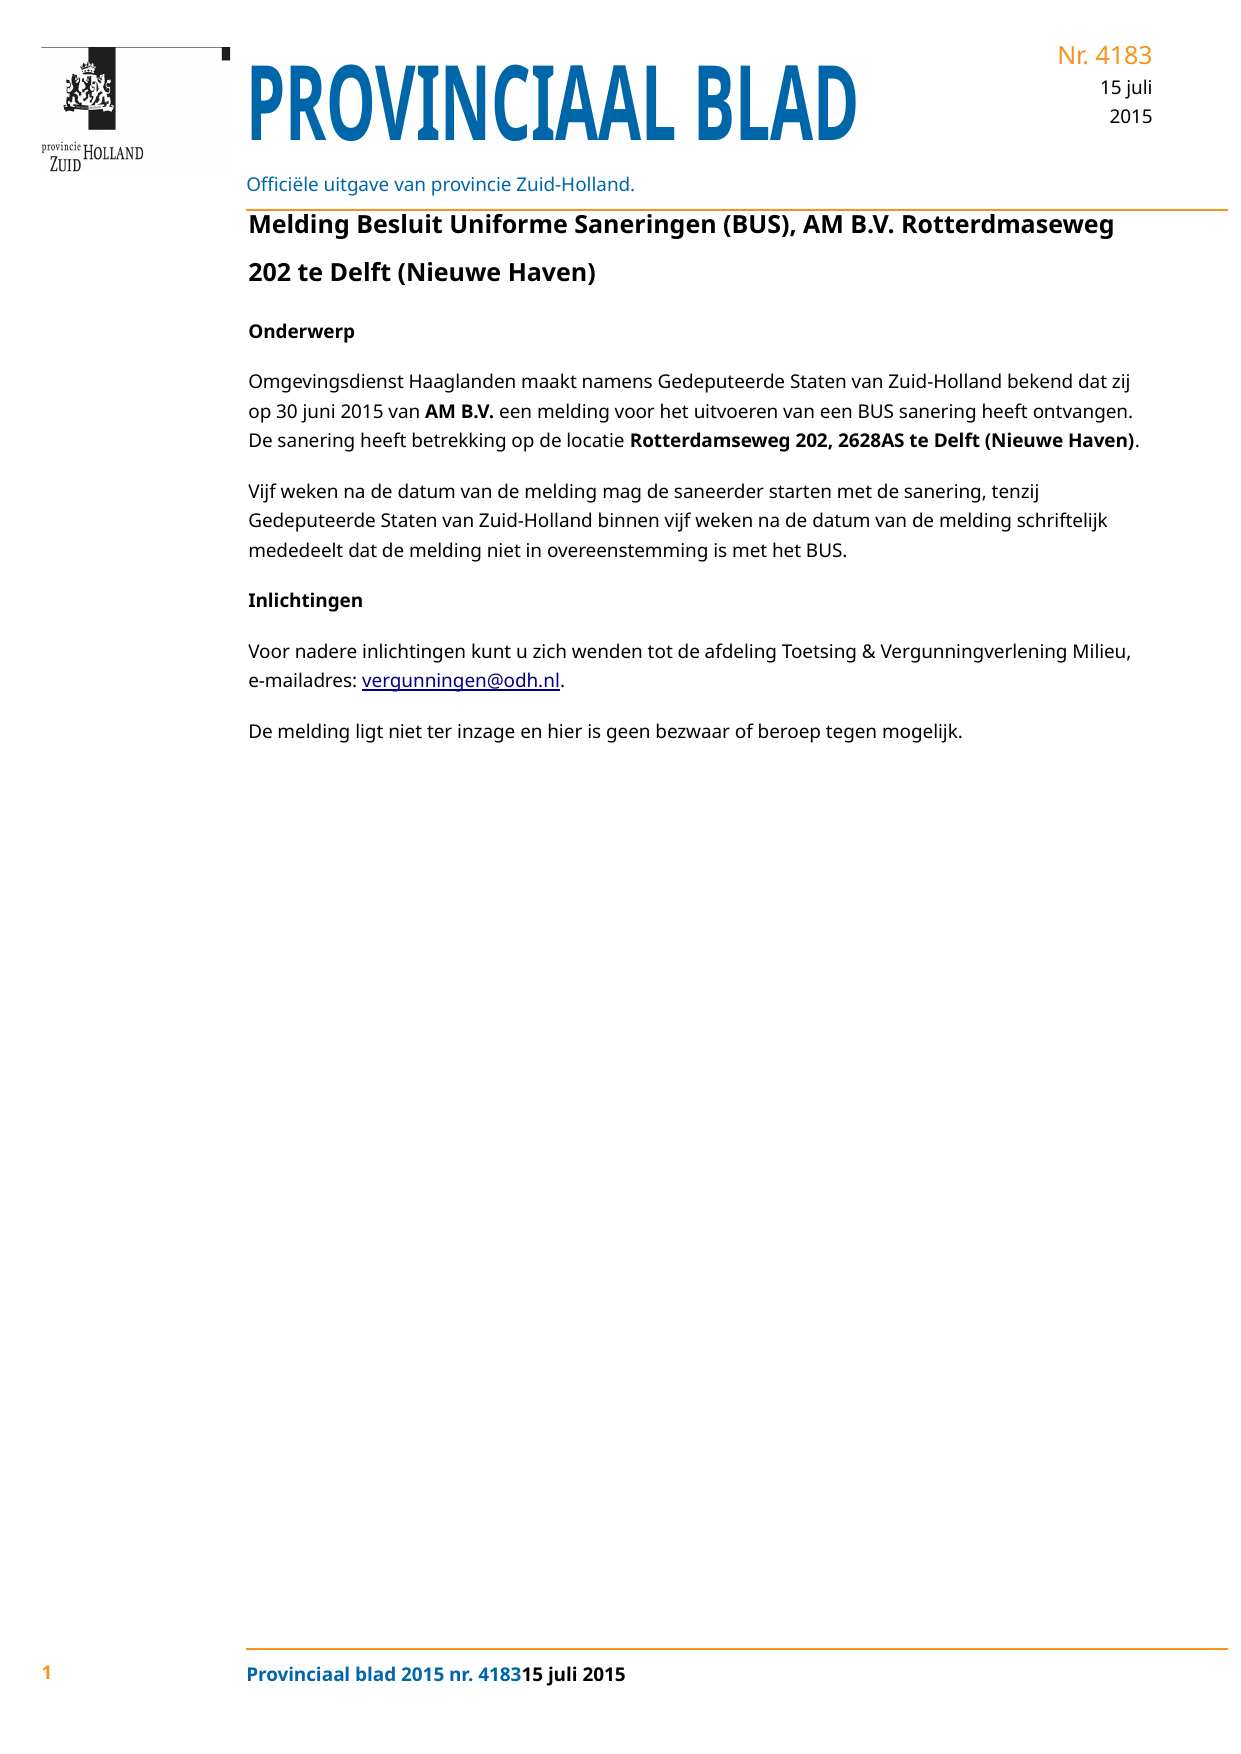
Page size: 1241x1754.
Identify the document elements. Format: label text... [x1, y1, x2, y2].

picture [41, 47, 231, 172]
text Onderwerp [248, 318, 1152, 344]
text Omgevingsdienst Haaglanden maakt namens Gedeputeerde Staten van Zuid-Holland bekend dat zij op 30 juni 2015 van AM B.V. een melding voor het uitvoeren van een BUS sanering heeft ontvangen. De sanering heeft betrekking op de locatie Rotterdamseweg 202, 2628AS te Delft (Nieuwe Haven). [248, 368, 1152, 453]
text Melding Besluit Uniforme Saneringen (BUS), AM B.V. Rotterdmaseweg 202 te Delft (Nieuwe Haven) [248, 211, 1152, 288]
text Vijf weken na de datum van de melding mag de saneerder starten met de sanering, tenzij Gedeputeerde Staten van Zuid-Holland binnen vijf weken na de datum van de melding schriftelijk mededeelt dat de melding niet in overeenstemming is met het BUS. [248, 478, 1152, 563]
text Voor nadere inlichtingen kunt u zich wenden tot de afdeling Toetsing & Vergunningverlening Milieu, e-mailadres: vergunningen@odh.nl. [248, 638, 1152, 693]
text Inlichtingen [248, 587, 1152, 613]
text De melding ligt niet ter inzage en hier is geen bezwaar of beroep tegen mogelijk. [248, 718, 1152, 744]
